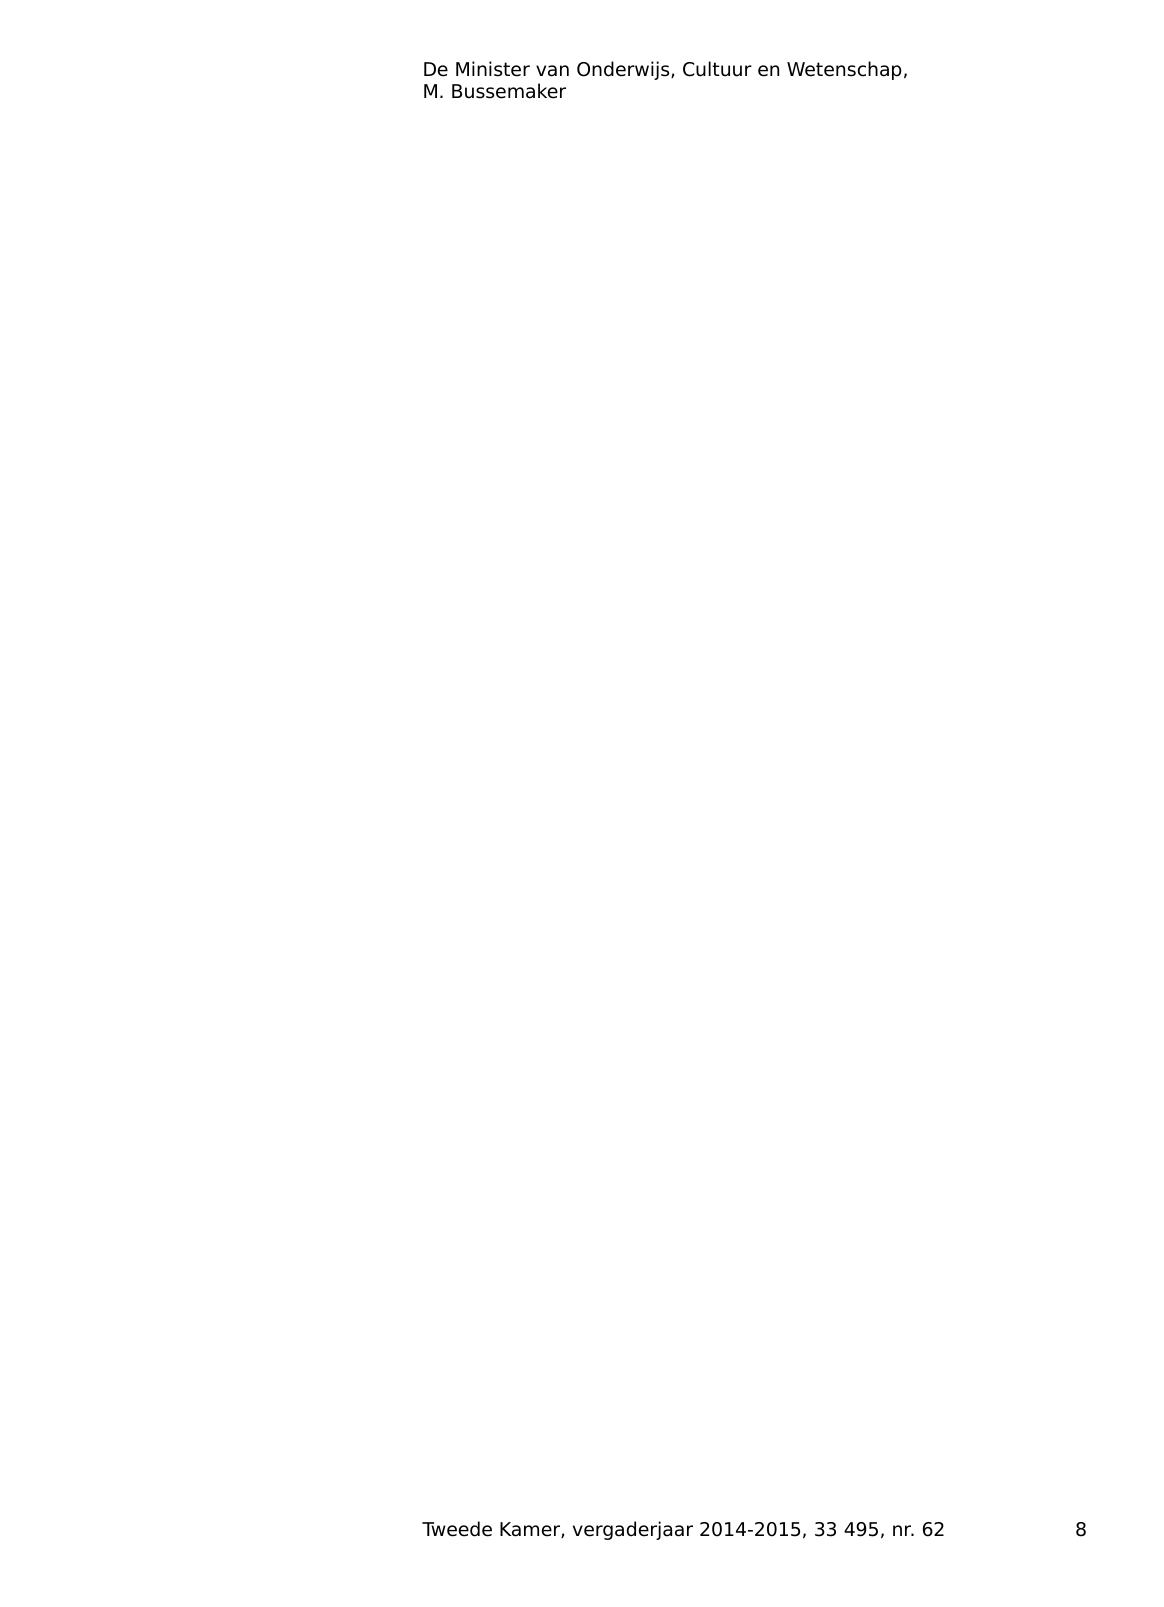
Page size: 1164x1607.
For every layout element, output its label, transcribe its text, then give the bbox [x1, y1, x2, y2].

text De Minister van Onderwijs, Cultuur en Wetenschap, M. Bussemaker [422, 59, 1087, 103]
